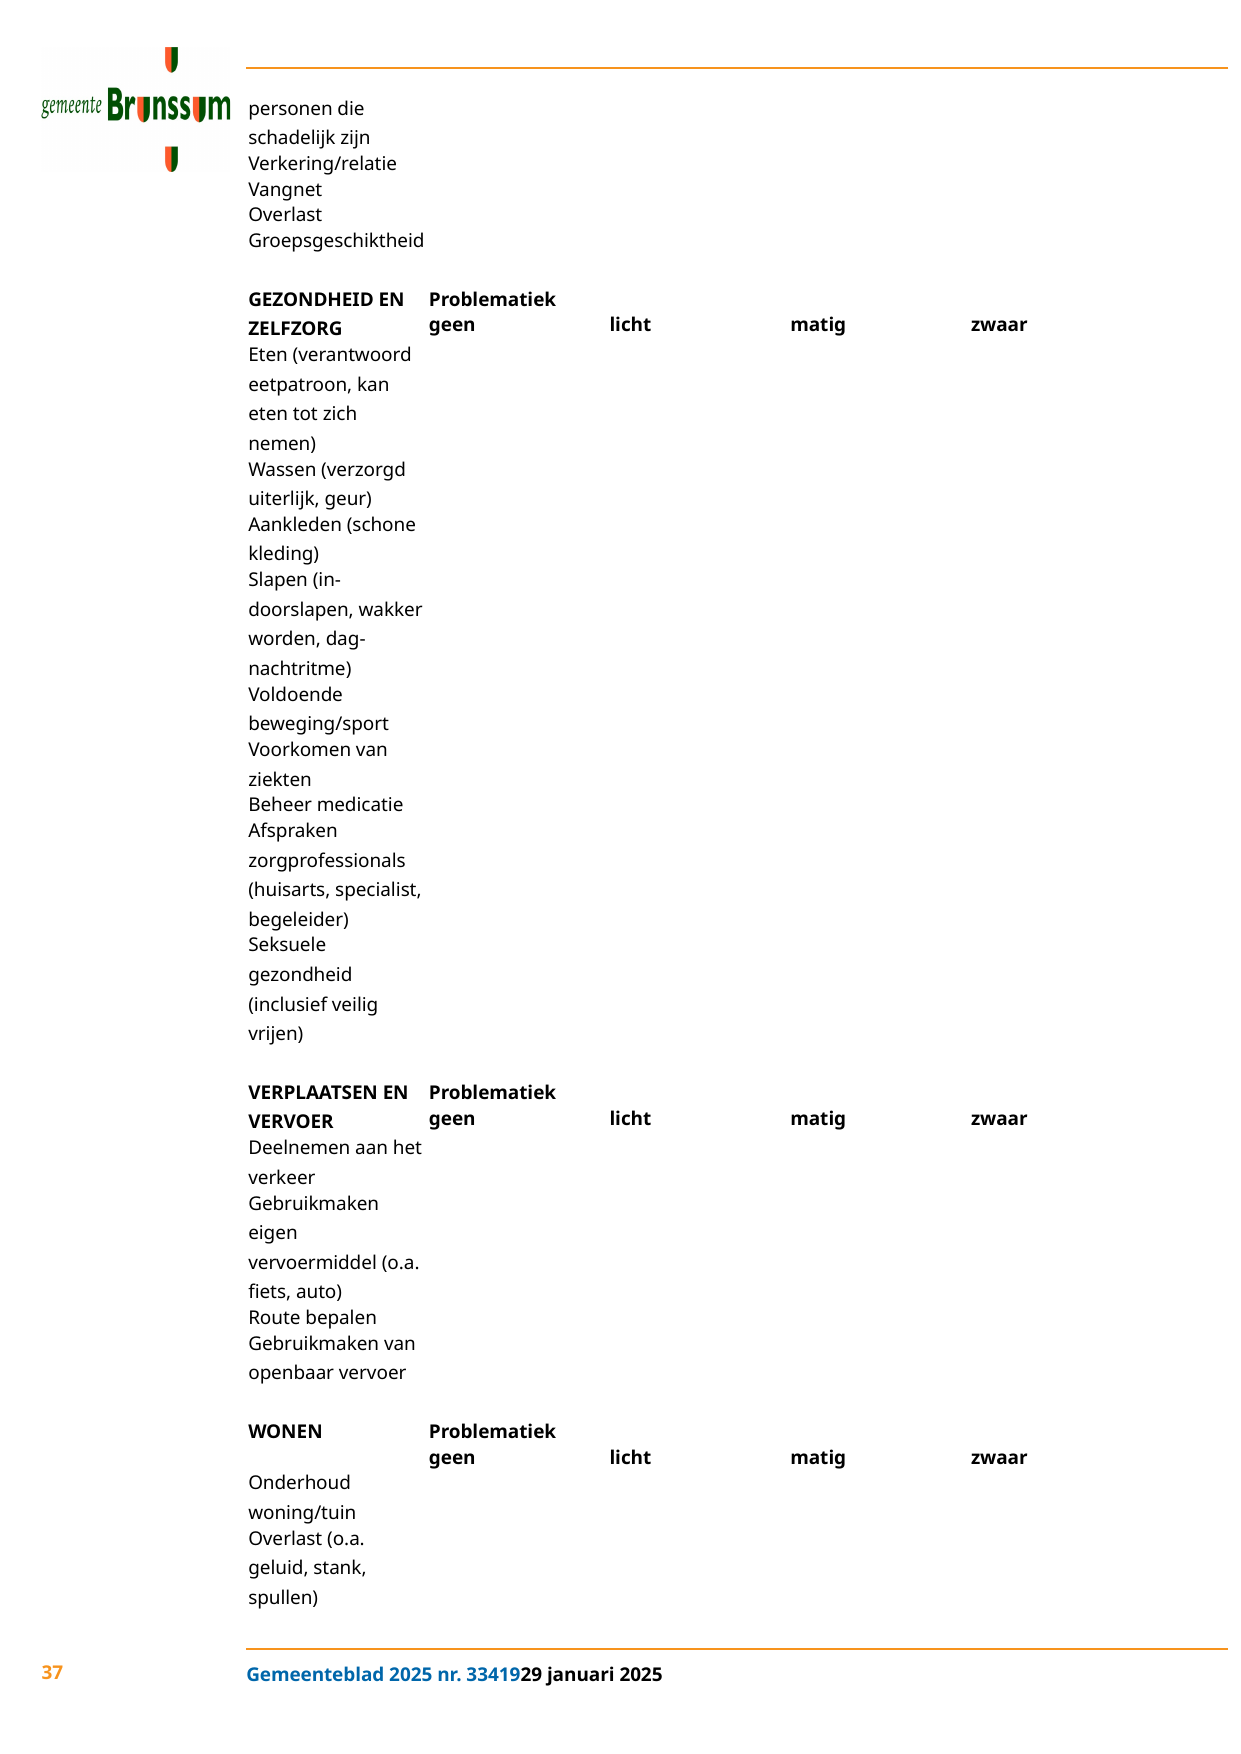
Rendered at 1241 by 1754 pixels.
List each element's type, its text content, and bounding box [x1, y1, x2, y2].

table_cell [971, 1190, 1152, 1304]
table_cell matig [790, 1105, 971, 1134]
table_cell [790, 511, 971, 566]
table_cell [971, 176, 1152, 202]
table_cell [429, 1525, 609, 1610]
table_cell [429, 176, 609, 202]
table_cell [790, 681, 971, 736]
table_cell [609, 817, 790, 932]
table_cell [609, 95, 790, 150]
table_cell [790, 1134, 971, 1190]
table_cell [790, 791, 971, 817]
table_cell [971, 932, 1152, 1046]
table_cell [971, 511, 1152, 566]
table_cell licht [609, 312, 790, 341]
table_cell [429, 95, 609, 150]
table_cell [609, 736, 790, 791]
table_cell [429, 932, 609, 1046]
table_cell Vangnet [248, 176, 429, 202]
table_cell Eten (verantwoord eetpatroon, kan eten tot zich nemen) [248, 341, 429, 456]
table_cell [609, 1304, 790, 1330]
table_cell zwaar [971, 1444, 1152, 1469]
table_cell [609, 150, 790, 176]
table_cell [429, 736, 609, 791]
table_cell [429, 202, 609, 227]
table_cell [429, 1470, 609, 1525]
table_cell [609, 791, 790, 817]
table_cell [971, 817, 1152, 932]
table_cell zwaar [971, 1105, 1152, 1134]
table_cell [429, 150, 609, 176]
table_cell [971, 1525, 1152, 1610]
table_cell [790, 202, 971, 227]
table_cell geen [429, 1444, 609, 1469]
table_cell Route bepalen [248, 1304, 429, 1330]
table_header VERPLAATSEN EN VERVOER [248, 1079, 429, 1134]
table_cell Onderhoud woning/tuin [248, 1470, 429, 1525]
table_cell zwaar [971, 312, 1152, 341]
table_cell personen die schadelijk zijn [248, 95, 429, 150]
table_cell [429, 227, 609, 253]
table_cell [429, 511, 609, 566]
table_cell [609, 932, 790, 1046]
table_cell Gebruikmaken van openbaar vervoer [248, 1330, 429, 1385]
table_cell [609, 1134, 790, 1190]
table_header Problematiek [429, 286, 1152, 312]
table_cell [971, 1470, 1152, 1525]
table_cell [790, 95, 971, 150]
table_cell [790, 566, 971, 681]
table_cell [971, 95, 1152, 150]
table_header Problematiek [429, 1418, 1152, 1444]
table_cell [971, 150, 1152, 176]
table_cell [971, 227, 1152, 253]
table_cell [971, 456, 1152, 511]
table_cell [429, 341, 609, 456]
picture [41, 47, 231, 172]
table_cell Aankleden (schone kleding) [248, 511, 429, 566]
table_cell [790, 1470, 971, 1525]
table_cell [429, 681, 609, 736]
table_cell Slapen (in- doorslapen, wakker worden, dag-nachtritme) [248, 566, 429, 681]
table_cell [971, 341, 1152, 456]
table_cell [790, 1304, 971, 1330]
table_header WONEN [248, 1418, 429, 1469]
table_cell [790, 1330, 971, 1385]
table_cell Seksuele gezondheid (inclusief veilig vrijen) [248, 932, 429, 1046]
table_cell [790, 227, 971, 253]
table_cell [971, 566, 1152, 681]
table_cell [609, 1470, 790, 1525]
table_cell [429, 817, 609, 932]
table_cell [971, 1134, 1152, 1190]
table_cell [790, 176, 971, 202]
table_cell [790, 1190, 971, 1304]
table_cell [429, 1304, 609, 1330]
table_cell Deelnemen aan het verkeer [248, 1134, 429, 1190]
table_cell Afspraken zorgprofessionals (huisarts, specialist, begeleider) [248, 817, 429, 932]
table_cell matig [790, 1444, 971, 1469]
table_cell [429, 1190, 609, 1304]
table_cell Gebruikmaken eigen vervoermiddel (o.a. fiets, auto) [248, 1190, 429, 1304]
table_cell Groepsgeschiktheid [248, 227, 429, 253]
table_cell [790, 1525, 971, 1610]
table_cell [609, 566, 790, 681]
table_cell [429, 791, 609, 817]
table_cell [971, 791, 1152, 817]
table_cell [971, 1330, 1152, 1385]
table_cell [429, 566, 609, 681]
table_cell [609, 681, 790, 736]
table_cell [790, 456, 971, 511]
table_cell [971, 736, 1152, 791]
table_header GEZONDHEID EN ZELFZORG [248, 286, 429, 341]
table_cell [609, 202, 790, 227]
table_cell [429, 456, 609, 511]
table_cell [971, 202, 1152, 227]
table_cell [790, 150, 971, 176]
table_cell [609, 227, 790, 253]
table_cell [609, 1330, 790, 1385]
table_cell [790, 817, 971, 932]
table_header Problematiek [429, 1079, 1152, 1105]
table_cell matig [790, 312, 971, 341]
table_cell geen [429, 312, 609, 341]
table_cell [609, 1190, 790, 1304]
table_cell [971, 681, 1152, 736]
table_cell [790, 341, 971, 456]
table_cell [609, 1525, 790, 1610]
table_cell geen [429, 1105, 609, 1134]
table_cell [609, 176, 790, 202]
table_cell Verkering/relatie [248, 150, 429, 176]
table_cell [609, 511, 790, 566]
table_cell [790, 736, 971, 791]
table_cell Overlast [248, 202, 429, 227]
table_cell [609, 456, 790, 511]
table_cell Wassen (verzorgd uiterlijk, geur) [248, 456, 429, 511]
table_cell [429, 1330, 609, 1385]
table_cell [790, 932, 971, 1046]
table_cell [609, 341, 790, 456]
table_cell licht [609, 1444, 790, 1469]
table_cell [971, 1304, 1152, 1330]
table_cell [429, 1134, 609, 1190]
table_cell licht [609, 1105, 790, 1134]
table_cell Voldoende beweging/sport [248, 681, 429, 736]
table_cell Voorkomen van ziekten [248, 736, 429, 791]
table_cell Overlast (o.a. geluid, stank, spullen) [248, 1525, 429, 1610]
table_cell Beheer medicatie [248, 791, 429, 817]
